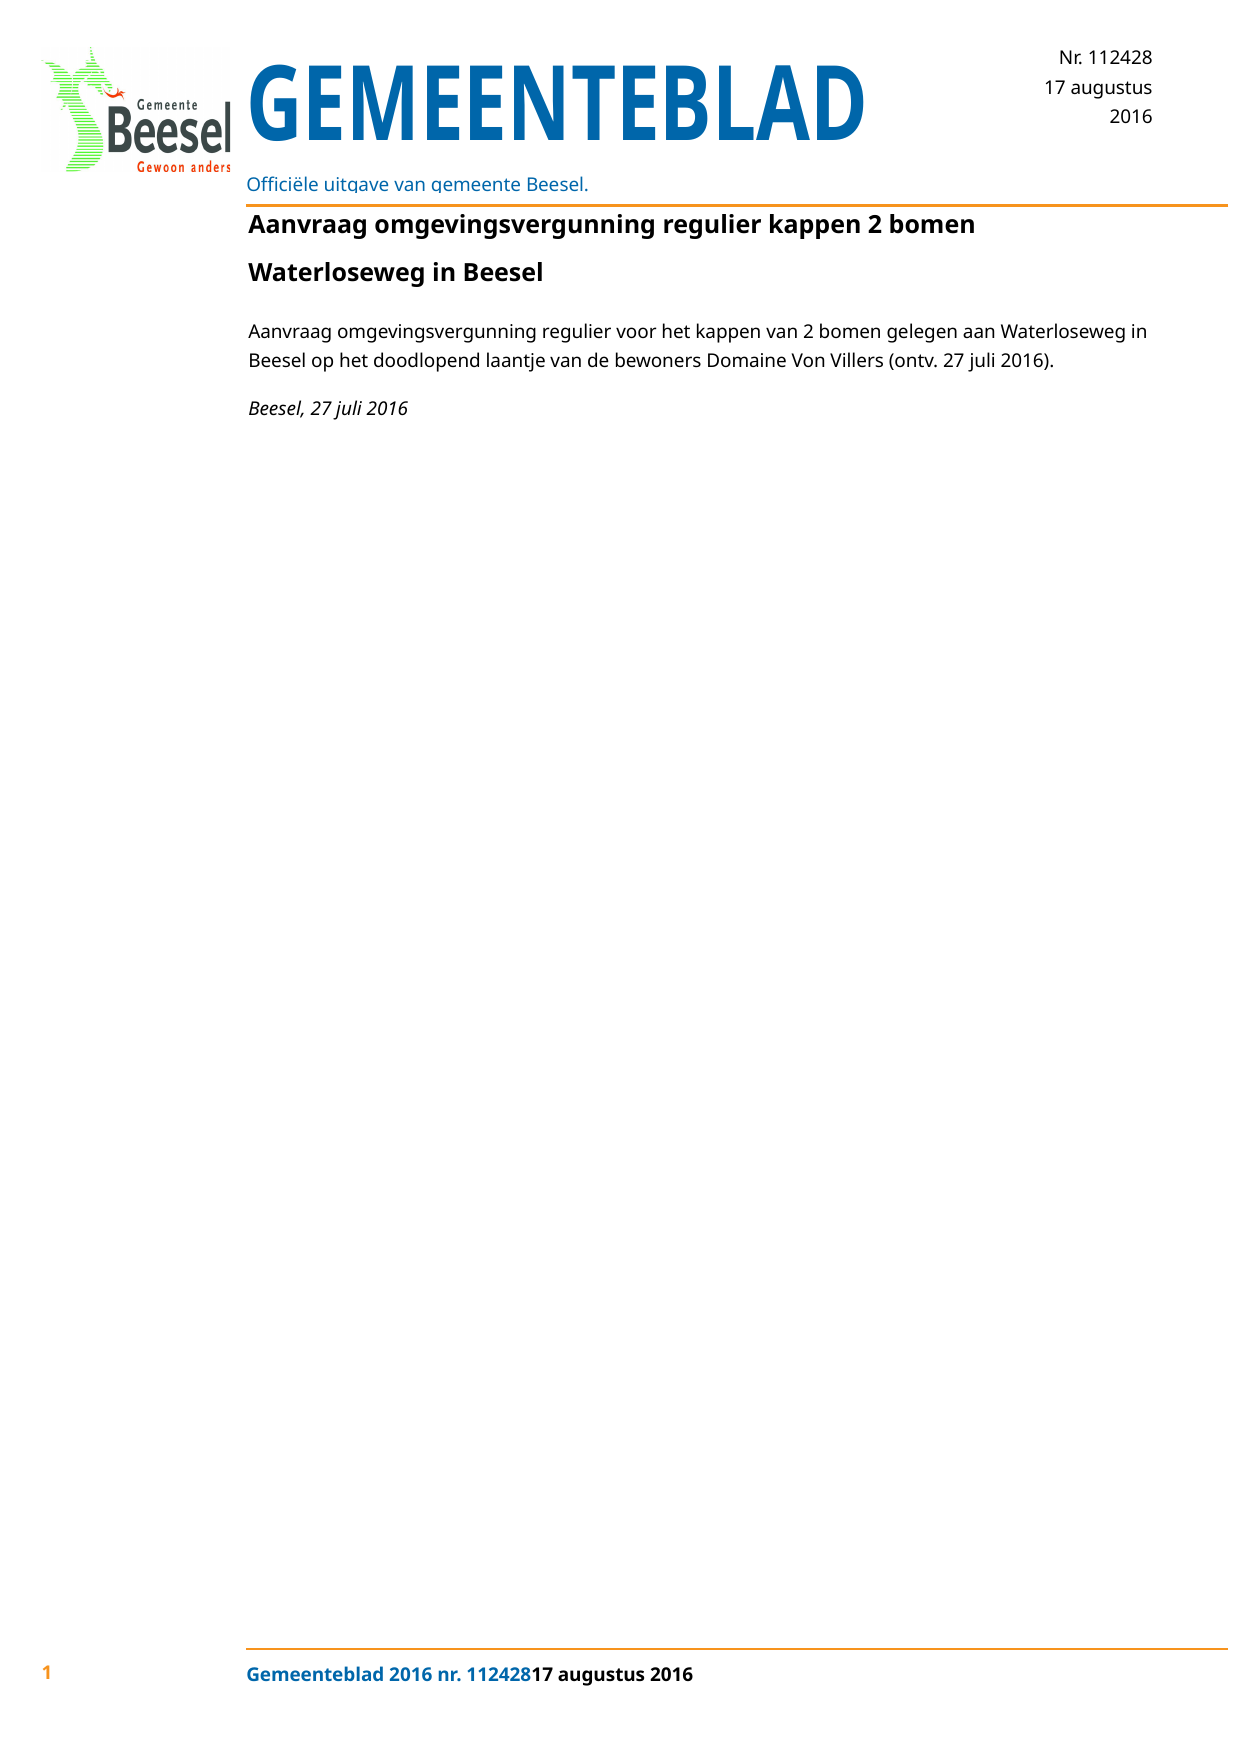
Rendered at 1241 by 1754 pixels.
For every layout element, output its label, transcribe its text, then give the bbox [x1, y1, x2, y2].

text Aanvraag omgevingsvergunning regulier voor het kappen van 2 bomen gelegen aan Waterloseweg in Beesel op het doodlopend laantje van de bewoners Domaine Von Villers (ontv. 27 juli 2016). [248, 318, 1152, 373]
picture [41, 47, 231, 172]
text Aanvraag omgevingsvergunning regulier kappen 2 bomen Waterloseweg in Beesel [248, 207, 1152, 288]
text Beesel, 27 juli 2016 [248, 395, 1152, 421]
